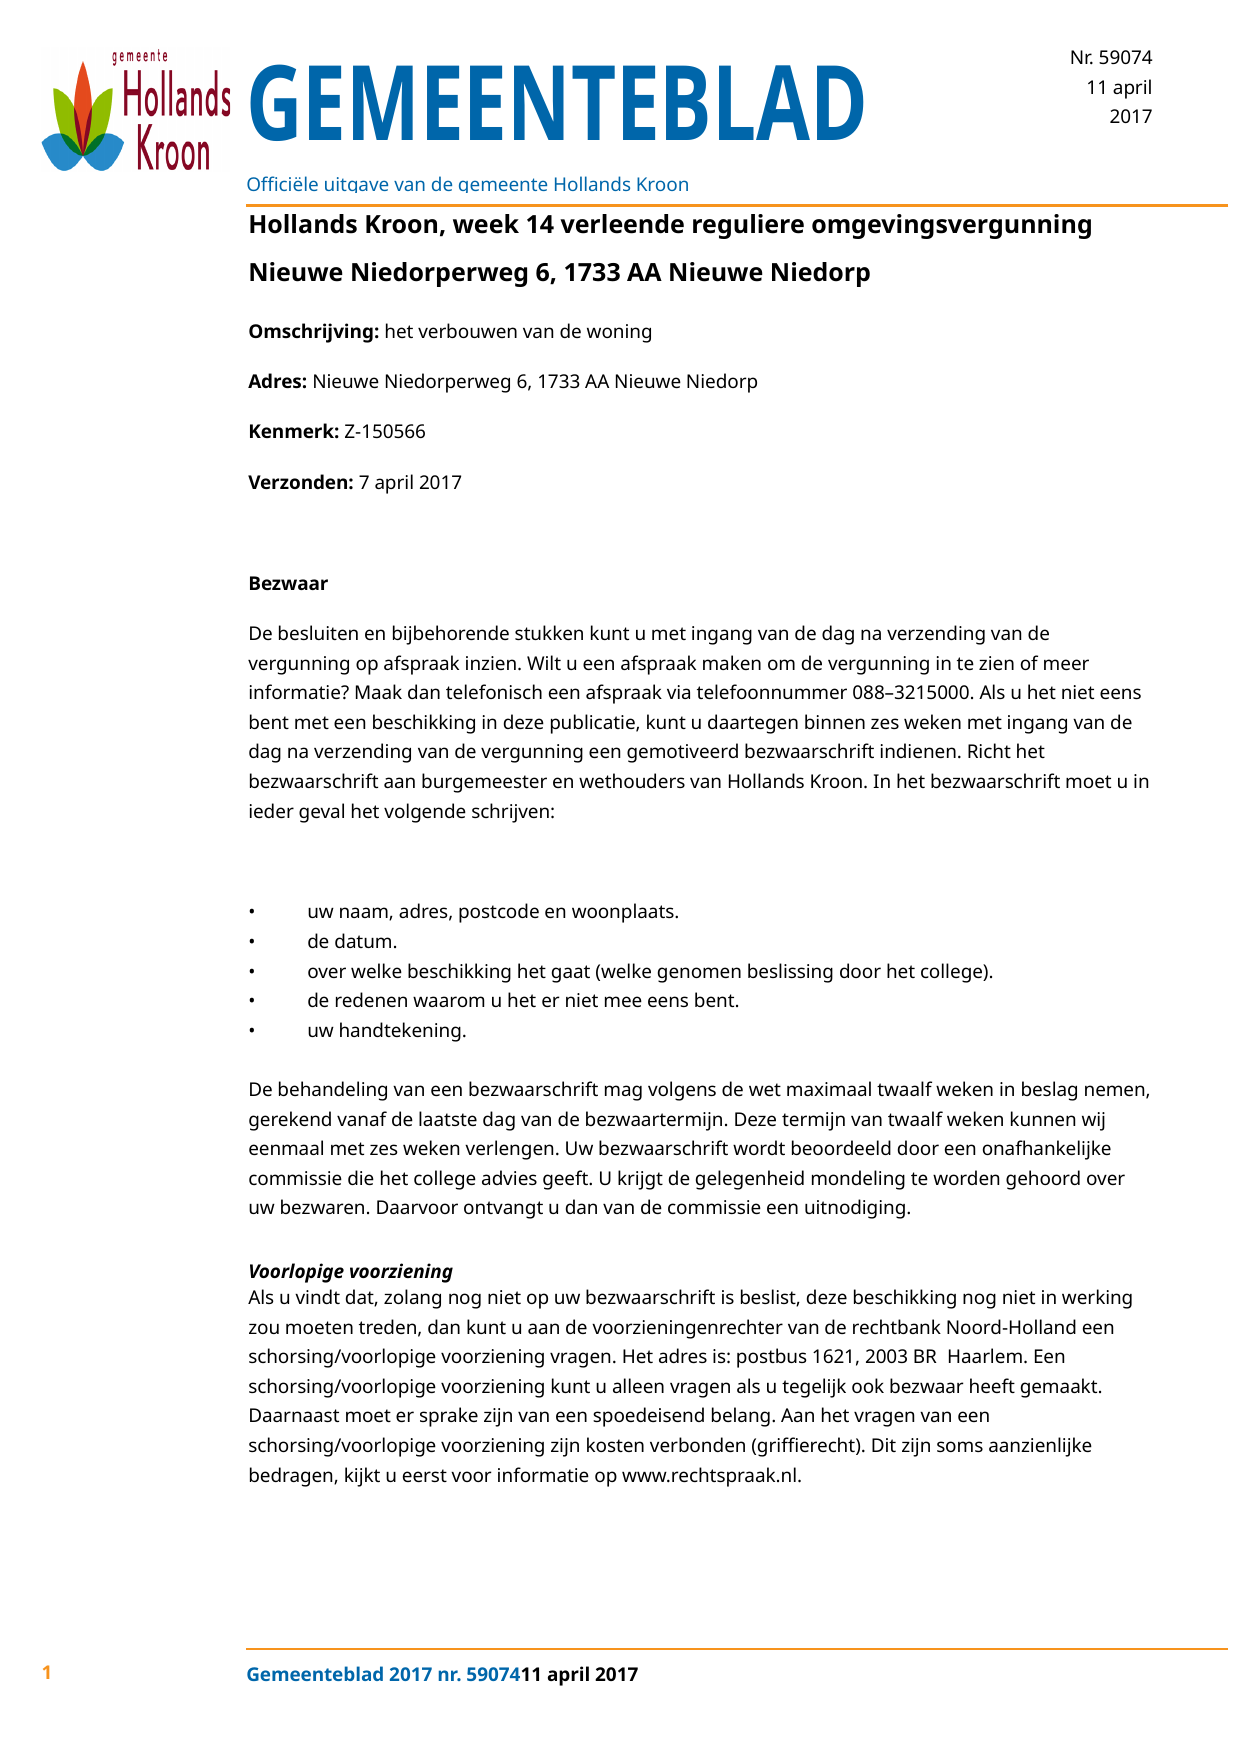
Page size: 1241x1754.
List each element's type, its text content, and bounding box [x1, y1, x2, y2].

list uw handtekening. [248, 1017, 1152, 1043]
text Als u vindt dat, zolang nog niet op uw bezwaarschrift is beslist, deze beschikking nog niet in werking zou moeten treden, dan kunt u aan de voorzieningenrechter van de rechtbank Noord-Holland een schorsing/voorlopige voorziening vragen. Het adres is: postbus 1621, 2003 BR Haarlem. Een schorsing/voorlopige voorziening kunt u alleen vragen als u tegelijk ook bezwaar heeft gemaakt. Daarnaast moet er sprake zijn van een spoedeisend belang. Aan het vragen van een schorsing/voorlopige voorziening zijn kosten verbonden (griffierecht). Dit zijn soms aanzienlijke bedragen, kijkt u eerst voor informatie op www.rechtspraak.nl. [248, 1284, 1152, 1487]
text Verzonden: 7 april 2017 [248, 469, 1152, 495]
text Bezwaar [248, 570, 1152, 596]
text Kenmerk: Z-150566 [248, 419, 1152, 444]
list de datum. [248, 928, 1152, 954]
list uw naam, adres, postcode en woonplaats. [248, 899, 1152, 924]
text De behandeling van een bezwaarschrift mag volgens de wet maximaal twaalf weken in beslag nemen, gerekend vanaf de laatste dag van de bezwaartermijn. Deze termijn van twaalf weken kunnen wij eenmaal met zes weken verlengen. Uw bezwaarschrift wordt beoordeeld door een onafhankelijke commissie die het college advies geeft. U krijgt de gelegenheid mondeling te worden gehoord over uw bezwaren. Daarvoor ontvangt u dan van de commissie een uitnodiging. [248, 1076, 1152, 1220]
text Omschrijving: het verbouwen van de woning [248, 318, 1152, 344]
text Adres: Nieuwe Niedorperweg 6, 1733 AA Nieuwe Niedorp [248, 368, 1152, 394]
list de redenen waarom u het er niet mee eens bent. [248, 987, 1152, 1013]
text Hollands Kroon, week 14 verleende reguliere omgevingsvergunning Nieuwe Niedorperweg 6, 1733 AA Nieuwe Niedorp [248, 207, 1152, 288]
picture [41, 47, 231, 172]
text De besluiten en bijbehorende stukken kunt u met ingang van de dag na verzending van de vergunning op afspraak inzien. Wilt u een afspraak maken om de vergunning in te zien of meer informatie? Maak dan telefonisch een afspraak via telefoonnummer 088–3215000. Als u het niet eens bent met een beschikking in deze publicatie, kunt u daartegen binnen zes weken met ingang van de dag na verzending van de vergunning een gemotiveerd bezwaarschrift indienen. Richt het bezwaarschrift aan burgemeester en wethouders van Hollands Kroon. In het bezwaarschrift moet u in ieder geval het volgende schrijven: [248, 620, 1152, 824]
text Voorlopige voorziening [248, 1258, 1152, 1284]
list over welke beschikking het gaat (welke genomen beslissing door het college). [248, 958, 1152, 984]
